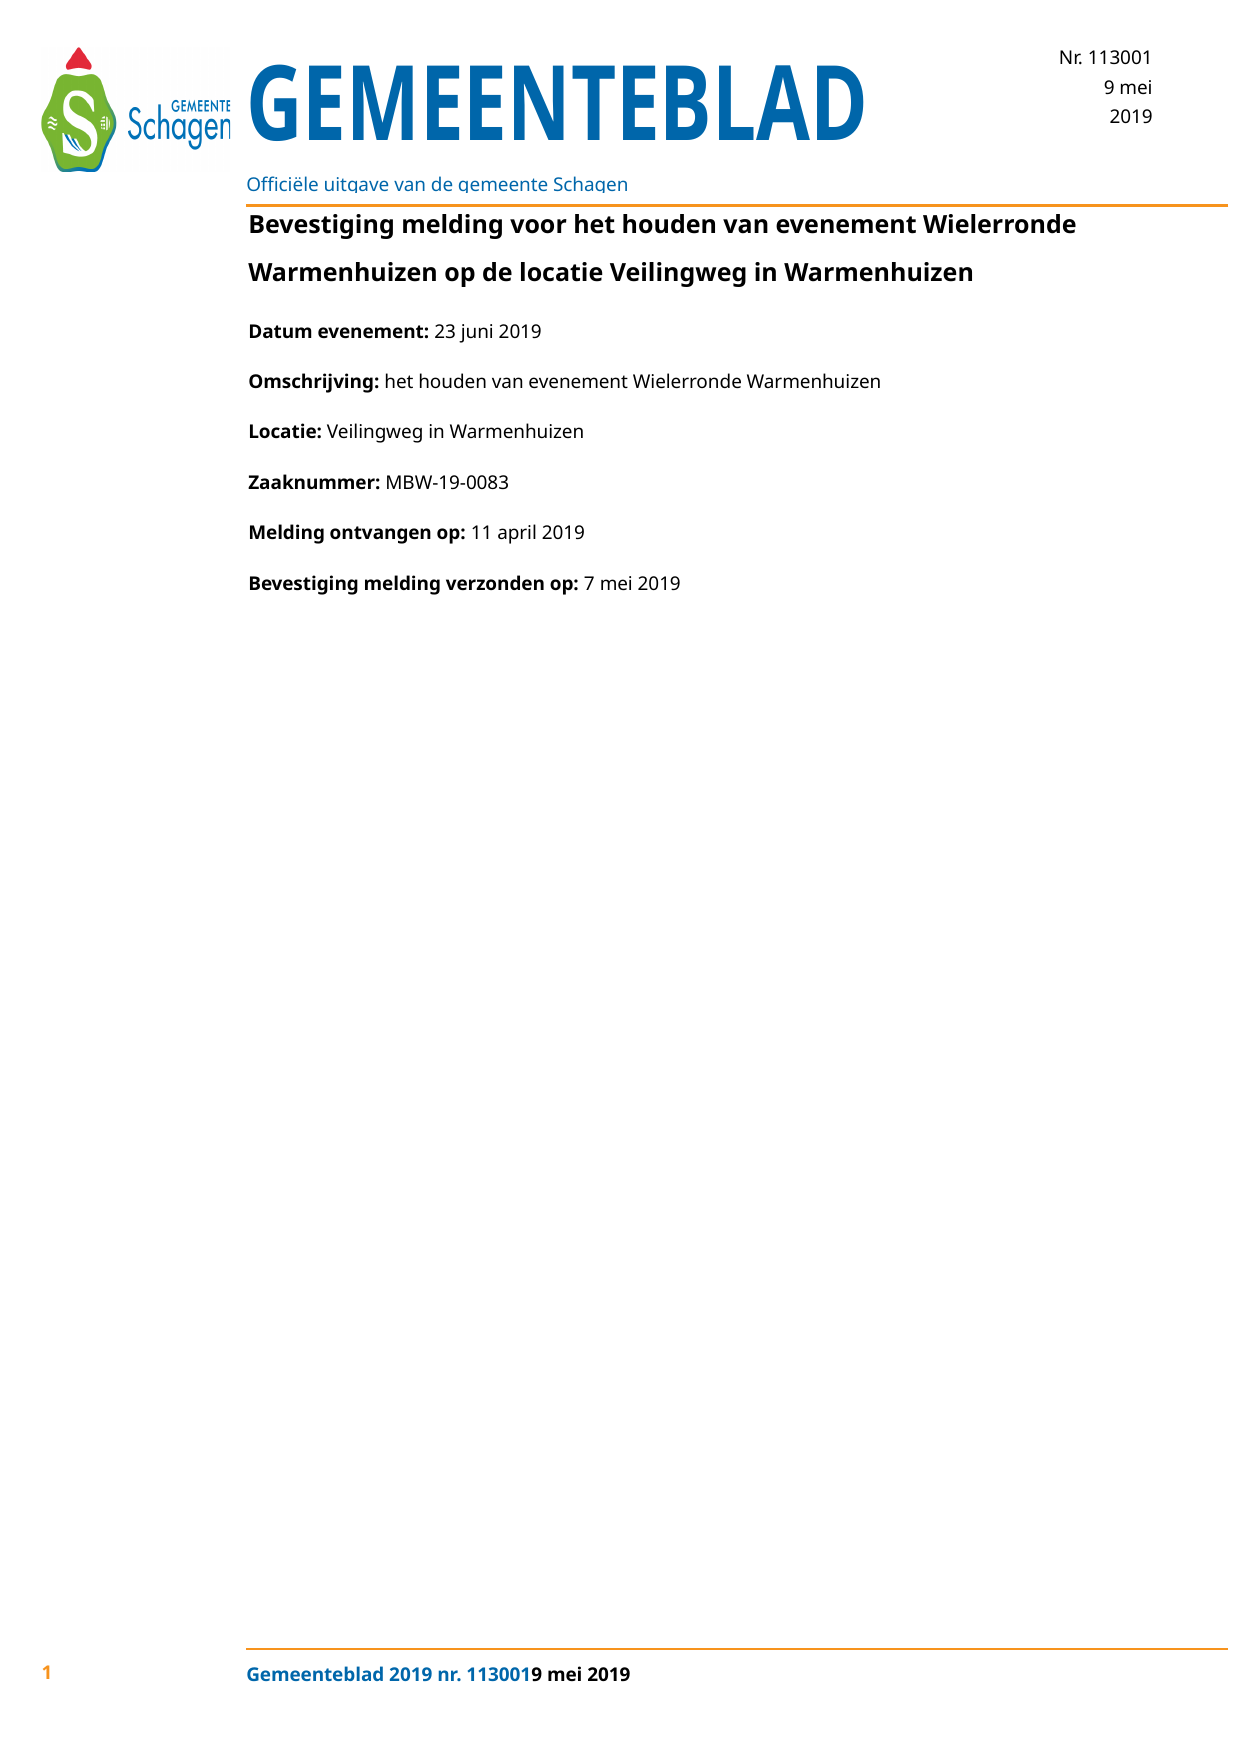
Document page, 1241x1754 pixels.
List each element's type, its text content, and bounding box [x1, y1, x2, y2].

text Omschrijving: het houden van evenement Wielerronde Warmenhuizen [248, 368, 1152, 394]
text Bevestiging melding verzonden op: 7 mei 2019 [248, 570, 1152, 596]
text Bevestiging melding voor het houden van evenement Wielerronde Warmenhuizen op de locatie Veilingweg in Warmenhuizen [248, 207, 1152, 288]
text Zaaknummer: MBW-19-0083 [248, 469, 1152, 495]
text Locatie: Veilingweg in Warmenhuizen [248, 419, 1152, 444]
text Melding ontvangen op: 11 april 2019 [248, 519, 1152, 545]
text Datum evenement: 23 juni 2019 [248, 318, 1152, 344]
picture [41, 47, 231, 172]
